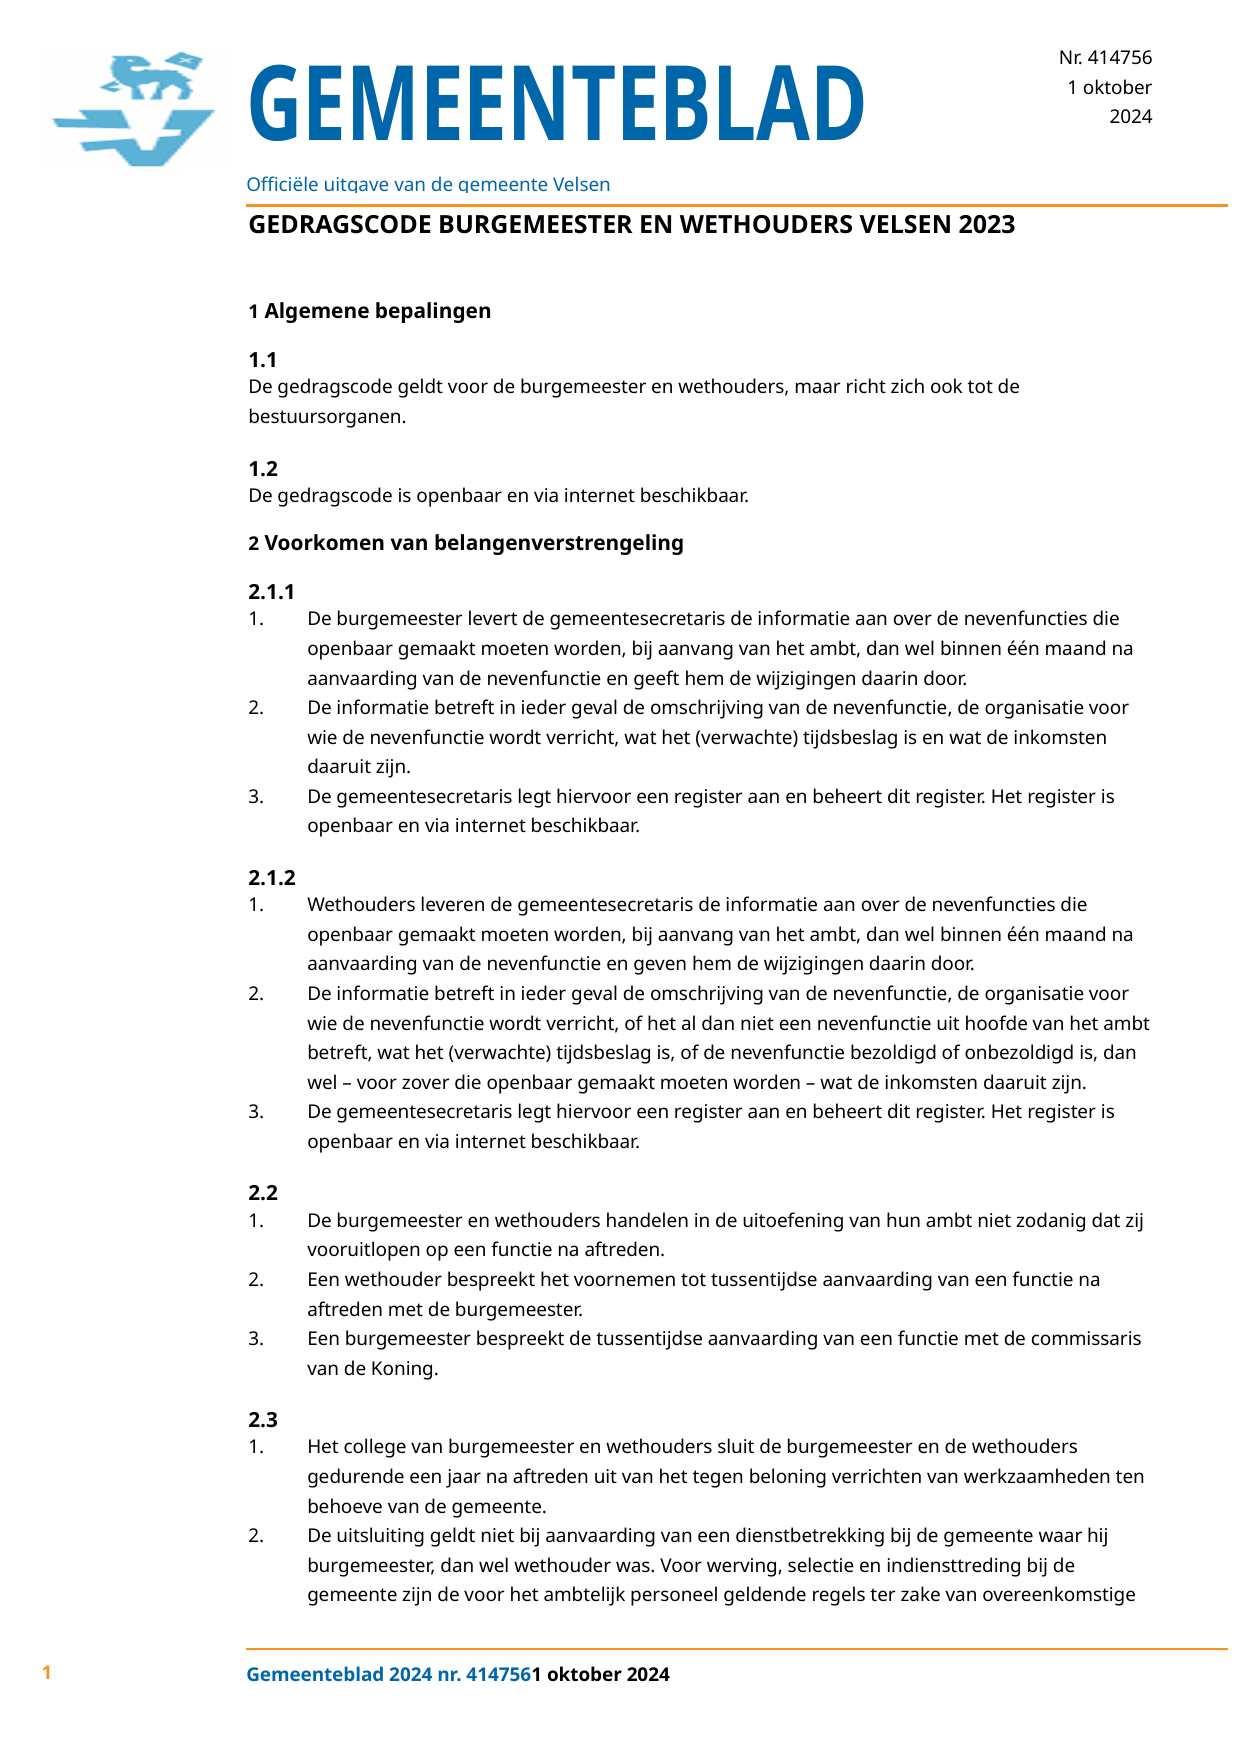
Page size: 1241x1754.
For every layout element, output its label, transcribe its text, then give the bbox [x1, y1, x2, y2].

text 2.3 [248, 1405, 1152, 1434]
list Een wethouder bespreekt het voornemen tot tussentijdse aanvaarding van een functie na aftreden met de burgemeester. [248, 1266, 1152, 1321]
text 2 Voorkomen van belangenverstrengeling [248, 528, 1152, 556]
list De gemeentesecretaris legt hiervoor een register aan en beheert dit register. Het register is openbaar en via internet beschikbaar. [248, 1098, 1152, 1154]
text De gedragscode is openbaar en via internet beschikbaar. [248, 482, 1152, 508]
list De informatie betreft in ieder geval de omschrijving van de nevenfunctie, de organisatie voor wie de nevenfunctie wordt verricht, wat het (verwachte) tijdsbeslag is en wat de inkomsten daaruit zijn. [248, 694, 1152, 779]
text GEDRAGSCODE BURGEMEESTER EN WETHOUDERS VELSEN 2023 [248, 207, 1152, 241]
picture [41, 47, 231, 172]
text 2.1.1 [248, 577, 1152, 606]
text 1.1 [248, 345, 1152, 374]
list De burgemeester levert de gemeentesecretaris de informatie aan over de nevenfuncties die openbaar gemaakt moeten worden, bij aanvang van het ambt, dan wel binnen één maand na aanvaarding van de nevenfunctie en geeft hem de wijzigingen daarin door. [248, 606, 1152, 690]
text 2.1.2 [248, 863, 1152, 891]
list De uitsluiting geldt niet bij aanvaarding van een dienstbetrekking bij de gemeente waar hij burgemeester, dan wel wethouder was. Voor werving, selectie en indiensttreding bij de gemeente zijn de voor het ambtelijk personeel geldende regels ter zake van overeenkomstige [248, 1522, 1152, 1607]
text 1 Algemene bepalingen [248, 296, 1152, 324]
text 1.2 [248, 454, 1152, 482]
list De burgemeester en wethouders handelen in de uitoefening van hun ambt niet zodanig dat zij vooruitlopen op een functie na aftreden. [248, 1207, 1152, 1262]
list De gemeentesecretaris legt hiervoor een register aan en beheert dit register. Het register is openbaar en via internet beschikbaar. [248, 783, 1152, 838]
list Een burgemeester bespreekt de tussentijdse aanvaarding van een functie met de commissaris van de Koning. [248, 1325, 1152, 1381]
text 2.2 [248, 1178, 1152, 1207]
list Wethouders leveren de gemeentesecretaris de informatie aan over de nevenfuncties die openbaar gemaakt moeten worden, bij aanvang van het ambt, dan wel binnen één maand na aanvaarding van de nevenfunctie en geven hem de wijzigingen daarin door. [248, 891, 1152, 976]
text De gedragscode geldt voor de burgemeester en wethouders, maar richt zich ook tot de bestuursorganen. [248, 374, 1152, 429]
list Het college van burgemeester en wethouders sluit de burgemeester en de wethouders gedurende een jaar na aftreden uit van het tegen beloning verrichten van werkzaamheden ten behoeve van de gemeente. [248, 1434, 1152, 1519]
list De informatie betreft in ieder geval de omschrijving van de nevenfunctie, de organisatie voor wie de nevenfunctie wordt verricht, of het al dan niet een nevenfunctie uit hoofde van het ambt betreft, wat het (verwachte) tijdsbeslag is, of de nevenfunctie bezoldigd of onbezoldigd is, dan wel – voor zover die openbaar gemaakt moeten worden – wat de inkomsten daaruit zijn. [248, 980, 1152, 1095]
